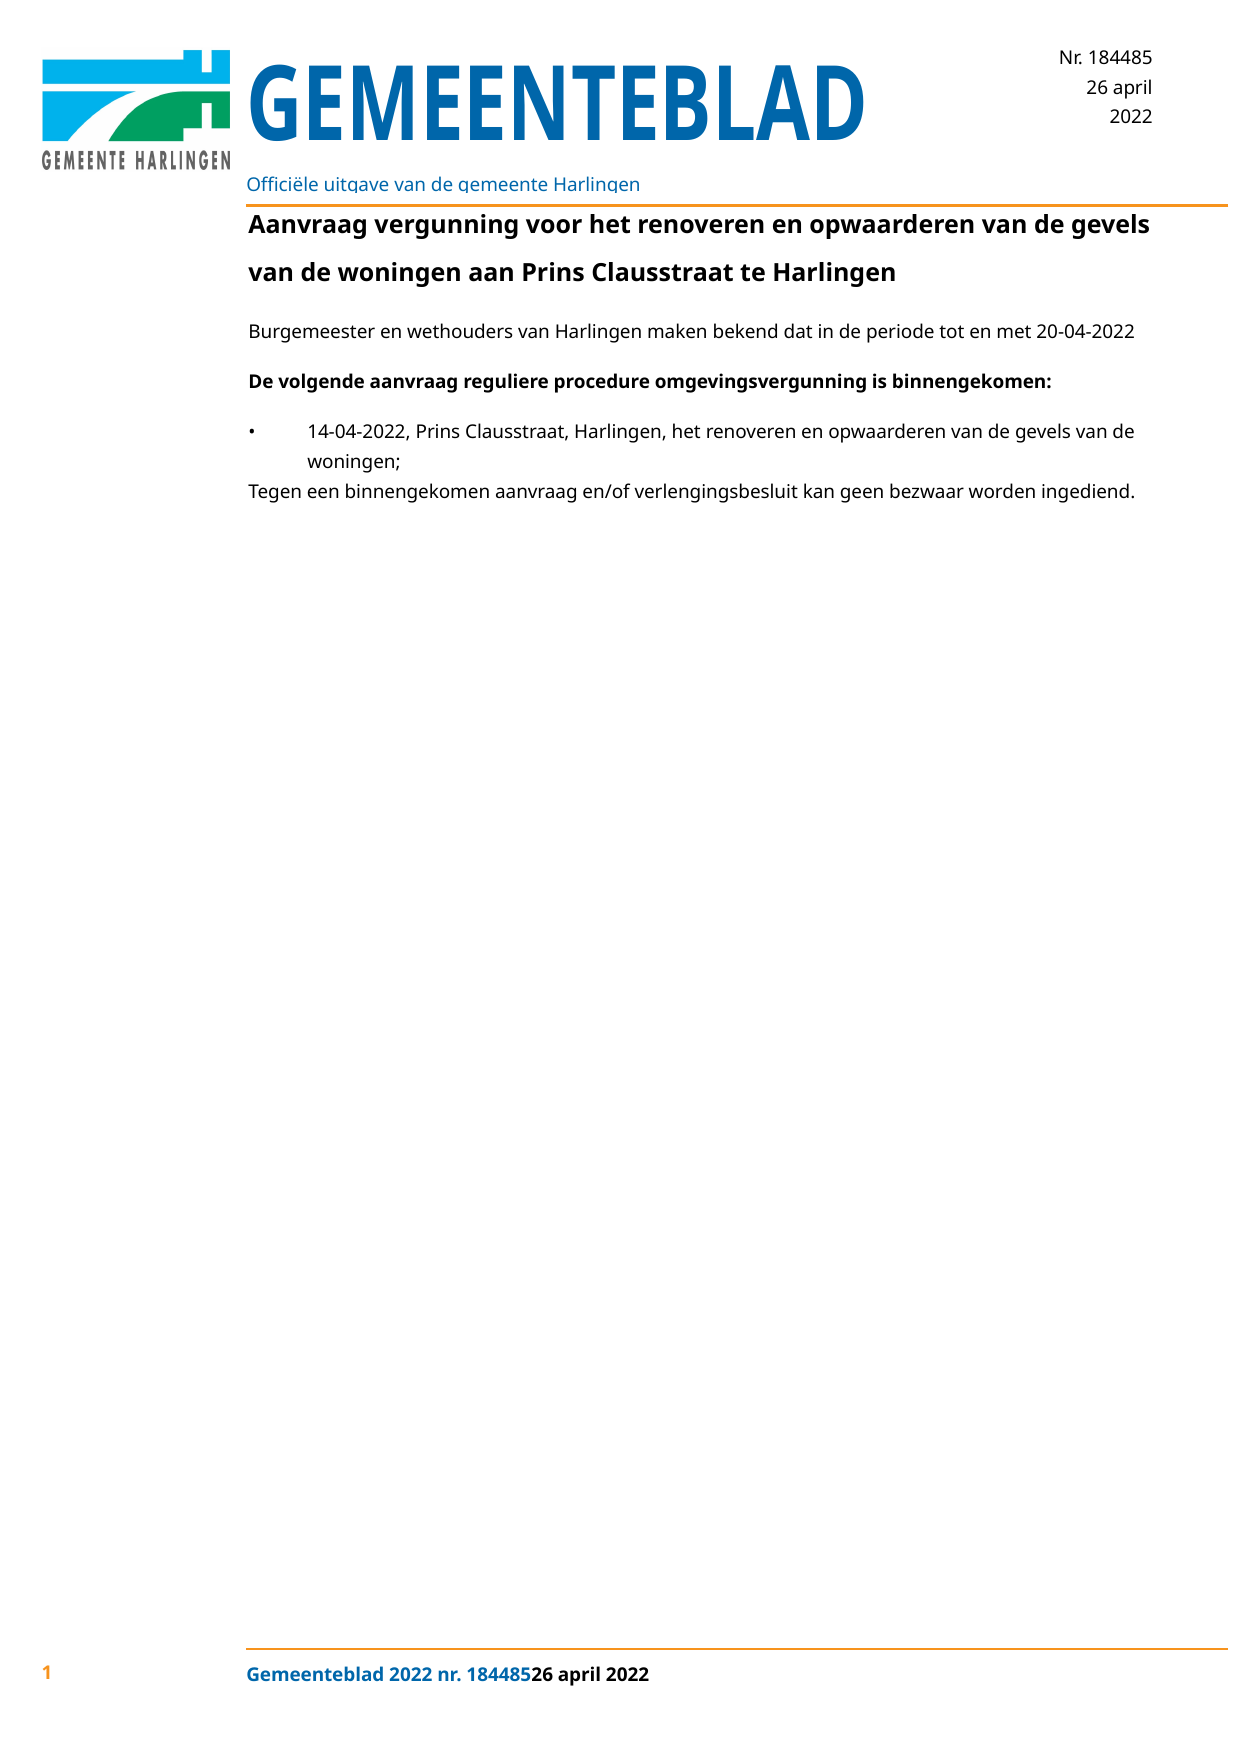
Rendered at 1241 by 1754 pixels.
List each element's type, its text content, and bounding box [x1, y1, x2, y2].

text Aanvraag vergunning voor het renoveren en opwaarderen van de gevels van de woningen aan Prins Clausstraat te Harlingen [248, 207, 1152, 288]
list 14-04-2022, Prins Clausstraat, Harlingen, het renoveren en opwaarderen van de gevels van de woningen; [248, 419, 1152, 474]
text Tegen een binnengekomen aanvraag en/of verlengingsbesluit kan geen bezwaar worden ingediend. [248, 478, 1152, 504]
picture [41, 47, 231, 172]
text De volgende aanvraag reguliere procedure omgevingsvergunning is binnengekomen: [248, 368, 1152, 394]
text Burgemeester en wethouders van Harlingen maken bekend dat in de periode tot en met 20-04-2022 [248, 318, 1152, 344]
